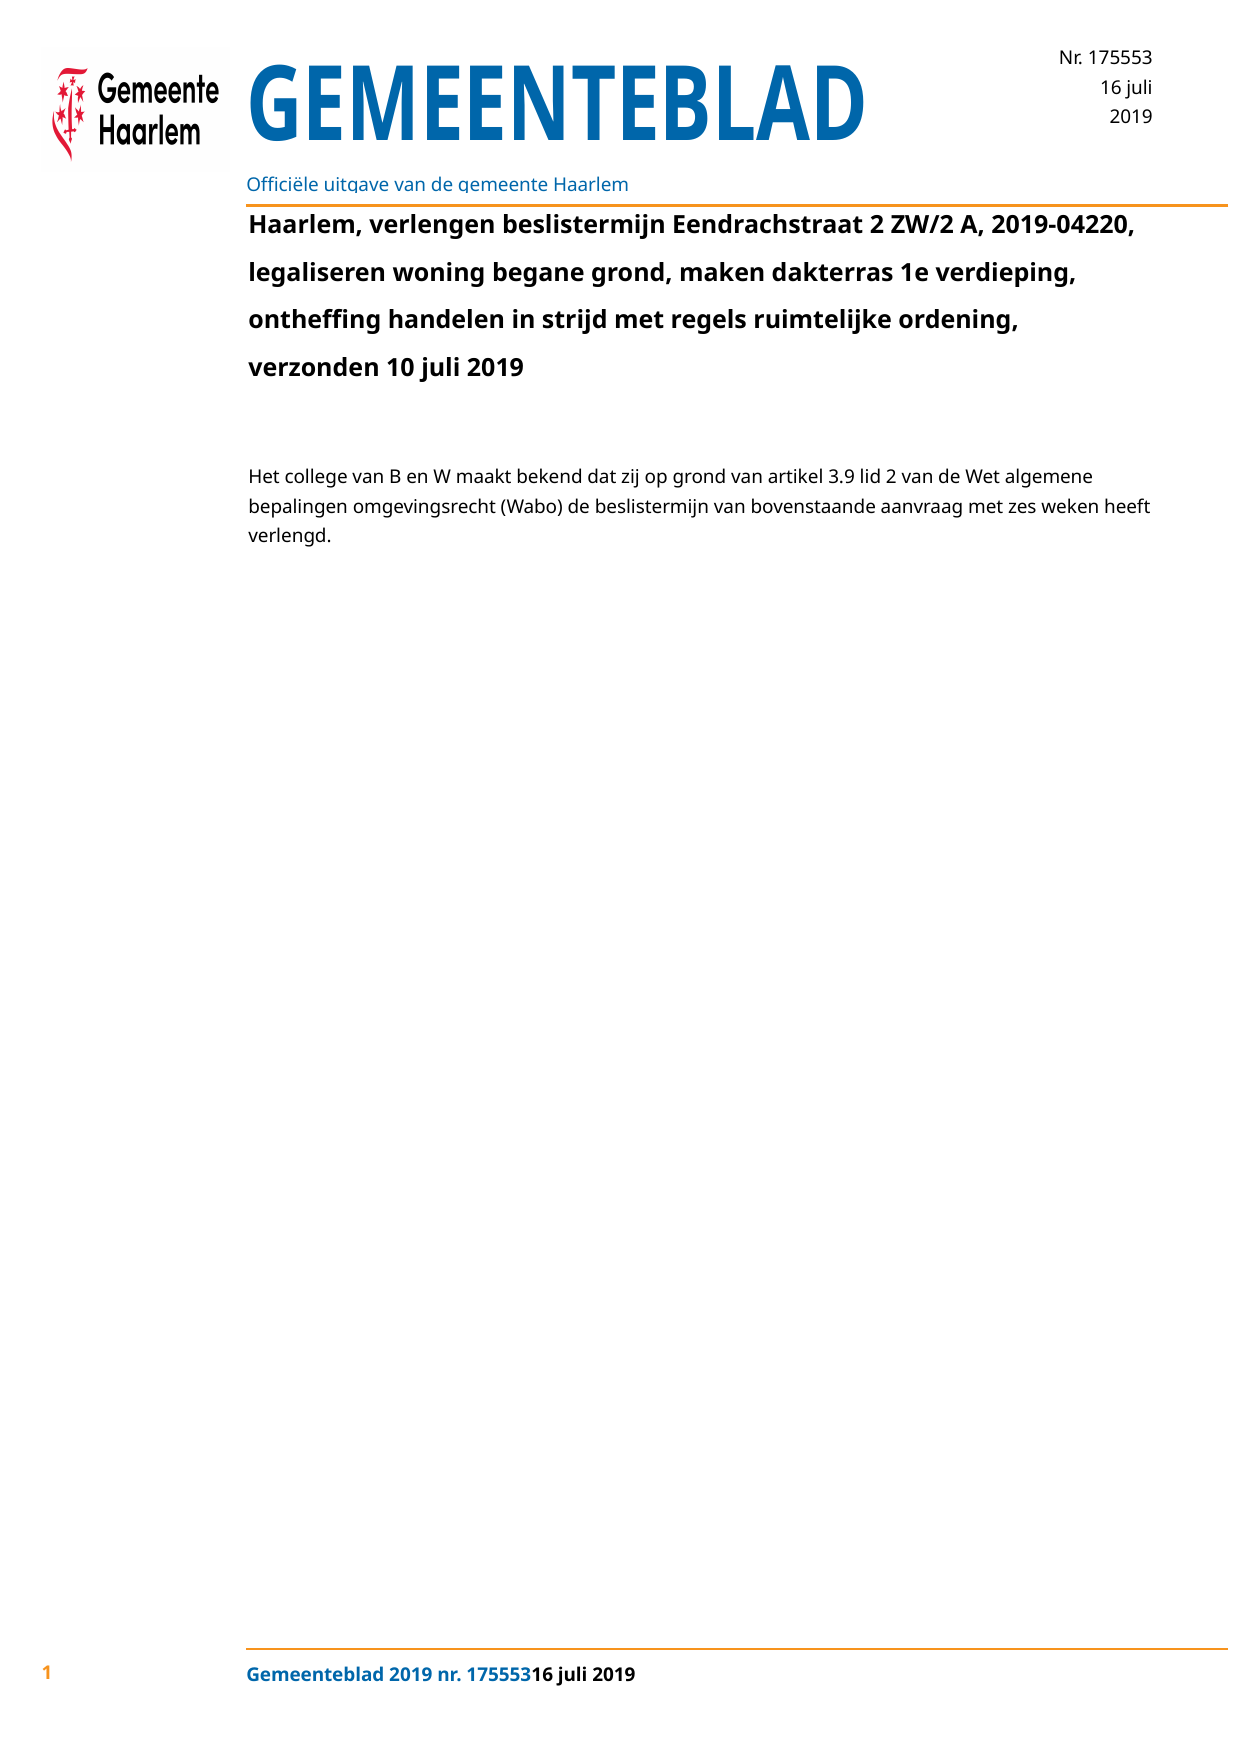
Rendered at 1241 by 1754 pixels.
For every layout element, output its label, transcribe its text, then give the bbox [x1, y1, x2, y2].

text Haarlem, verlengen beslistermijn Eendrachstraat 2 ZW/2 A, 2019-04220, legaliseren woning begane grond, maken dakterras 1e verdieping, ontheffing handelen in strijd met regels ruimtelijke ordening, verzonden 10 juli 2019 [248, 207, 1152, 384]
text Het college van B en W maakt bekend dat zij op grond van artikel 3.9 lid 2 van de Wet algemene bepalingen omgevingsrecht (Wabo) de beslistermijn van bovenstaande aanvraag met zes weken heeft verlengd. [248, 463, 1152, 548]
picture [41, 47, 231, 172]
